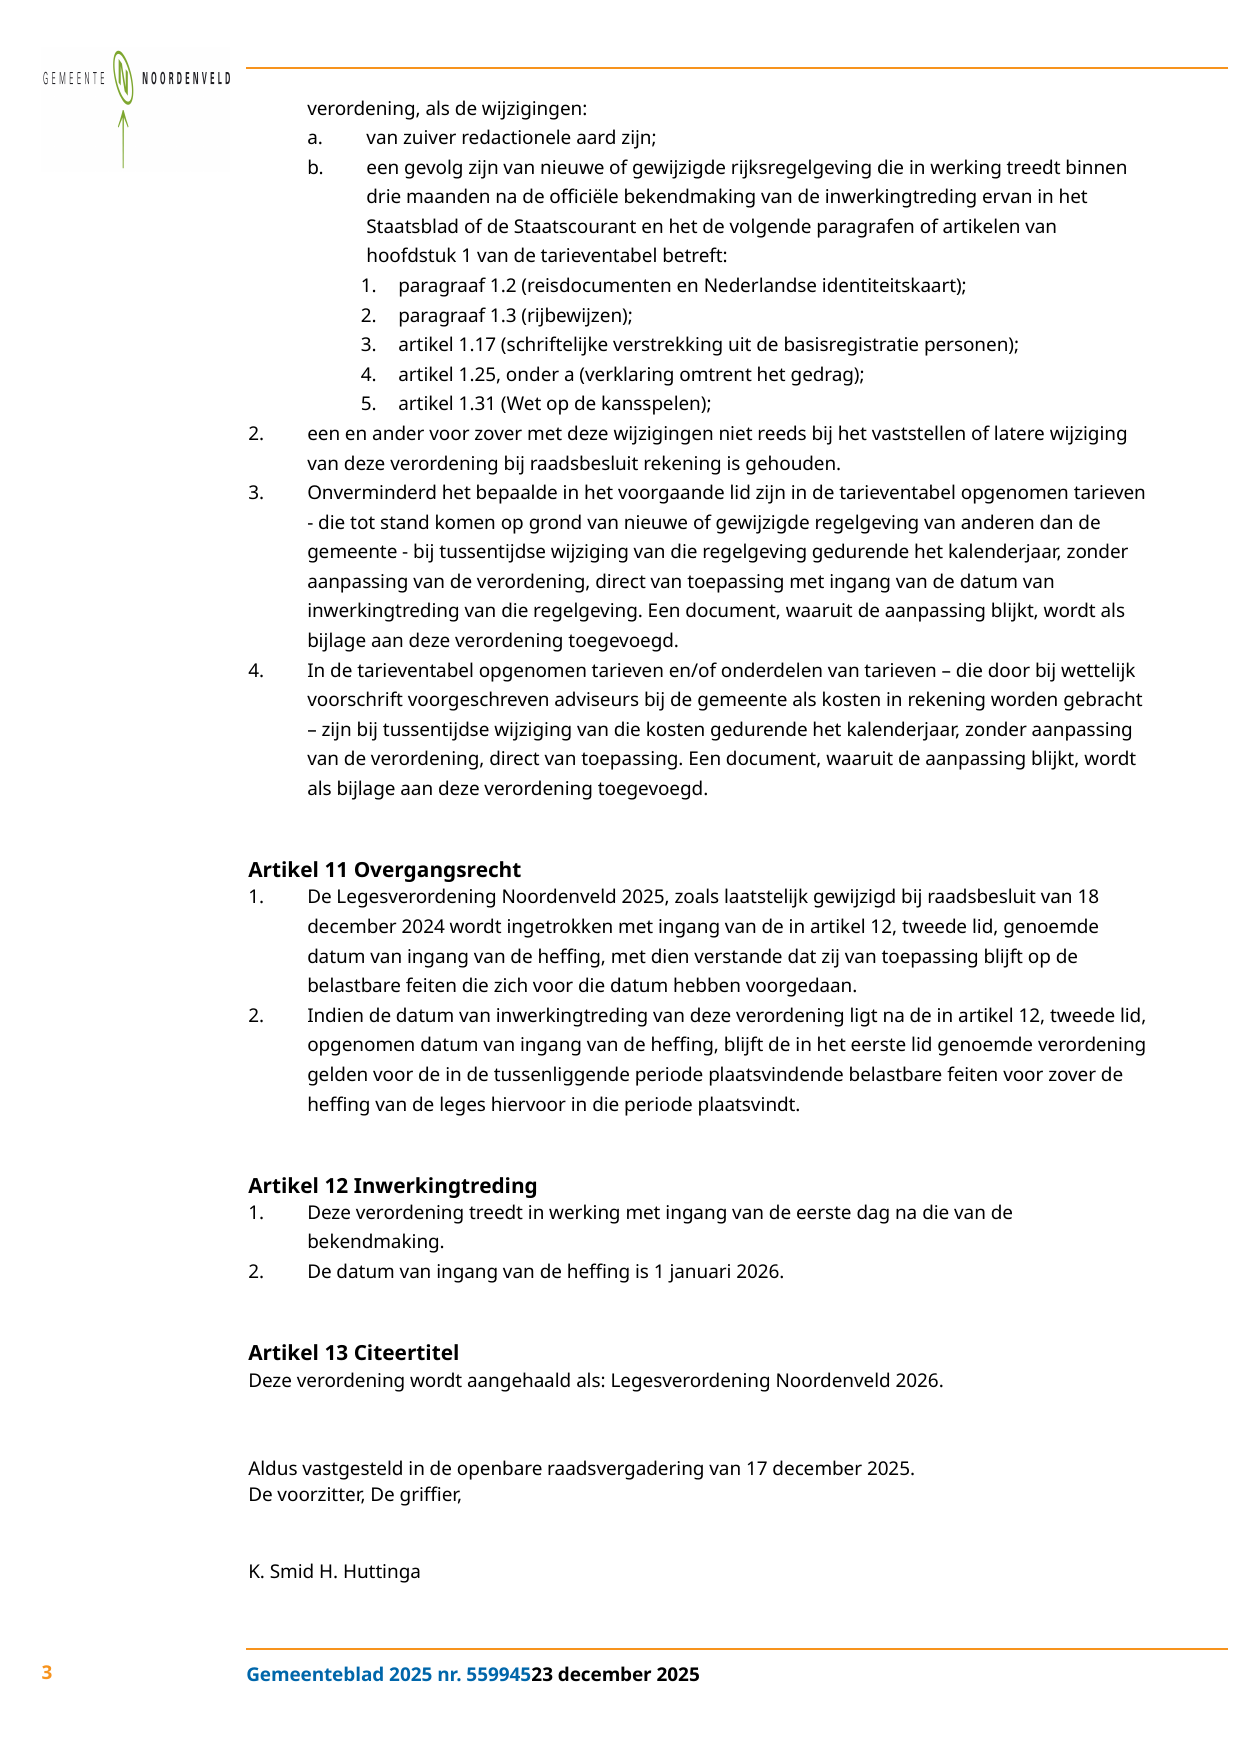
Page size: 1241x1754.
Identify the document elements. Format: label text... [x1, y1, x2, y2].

list In de tarieventabel opgenomen tarieven en/of onderdelen van tarieven – die door bij wettelijk voorschrift voorgeschreven adviseurs bij de gemeente als kosten in rekening worden gebracht – zijn bij tussentijdse wijziging van die kosten gedurende het kalenderjaar, zonder aanpassing van de verordening, direct van toepassing. Een document, waaruit de aanpassing blijkt, wordt als bijlage aan deze verordening toegevoegd. [248, 657, 1152, 801]
list De datum van ingang van de heffing is 1 januari 2026. [248, 1258, 1152, 1284]
text K. Smid H. Huttinga [248, 1558, 1152, 1584]
list Deze verordening treedt in werking met ingang van de eerste dag na die van de bekendmaking. [248, 1199, 1152, 1254]
list artikel 1.25, onder a (verklaring omtrent het gedrag); [361, 361, 1152, 387]
list De Legesverordening Noordenveld 2025, zoals laatstelijk gewijzigd bij raadsbesluit van 18 december 2024 wordt ingetrokken met ingang van de in artikel 12, tweede lid, genoemde datum van ingang van de heffing, met dien verstande dat zij van toepassing blijft op de belastbare feiten die zich voor die datum hebben voorgedaan. [248, 884, 1152, 998]
list Indien de datum van inwerkingtreding van deze verordening ligt na de in artikel 12, tweede lid, opgenomen datum van ingang van de heffing, blijft de in het eerste lid genoemde verordening gelden voor de in de tussenliggende periode plaatsvindende belastbare feiten voor zover de heffing van de leges hiervoor in die periode plaatsvindt. [248, 1002, 1152, 1116]
list van zuiver redactionele aard zijn; [307, 124, 1152, 150]
picture [41, 47, 231, 172]
list Onverminderd het bepaalde in het voorgaande lid zijn in de tarieventabel opgenomen tarieven - die tot stand komen op grond van nieuwe of gewijzigde regelgeving van anderen dan de gemeente - bij tussentijdse wijziging van die regelgeving gedurende het kalenderjaar, zonder aanpassing van de verordening, direct van toepassing met ingang van de datum van inwerkingtreding van die regelgeving. Een document, waaruit de aanpassing blijkt, wordt als bijlage aan deze verordening toegevoegd. [248, 479, 1152, 653]
list artikel 1.31 (Wet op de kansspelen); [361, 391, 1152, 416]
list artikel 1.17 (schriftelijke verstrekking uit de basisregistratie personen); [361, 331, 1152, 357]
list paragraaf 1.3 (rijbewijzen); [361, 302, 1152, 328]
text Aldus vastgesteld in de openbare raadsvergadering van 17 december 2025. [248, 1456, 1152, 1481]
list een gevolg zijn van nieuwe of gewijzigde rijksregelgeving die in werking treedt binnen drie maanden na de officiële bekendmaking van de inwerkingtreding ervan in het Staatsblad of de Staatscourant en het de volgende paragrafen of artikelen van hoofdstuk 1 van de tarieventabel betreft: [307, 154, 1152, 268]
list verordening, als de wijzigingen: [248, 95, 1152, 121]
text Artikel 13 Citeertitel [248, 1338, 1152, 1367]
list paragraaf 1.2 (reisdocumenten en Nederlandse identiteitskaart); [361, 272, 1152, 298]
list een en ander voor zover met deze wijzigingen niet reeds bij het vaststellen of latere wijziging van deze verordening bij raadsbesluit rekening is gehouden. [248, 420, 1152, 476]
text Artikel 11 Overgangsrecht [248, 855, 1152, 884]
text Artikel 12 Inwerkingtreding [248, 1171, 1152, 1199]
text De voorzitter, De griffier, [248, 1481, 1152, 1507]
text Deze verordening wordt aangehaald als: Legesverordening Noordenveld 2026. [248, 1367, 1152, 1392]
